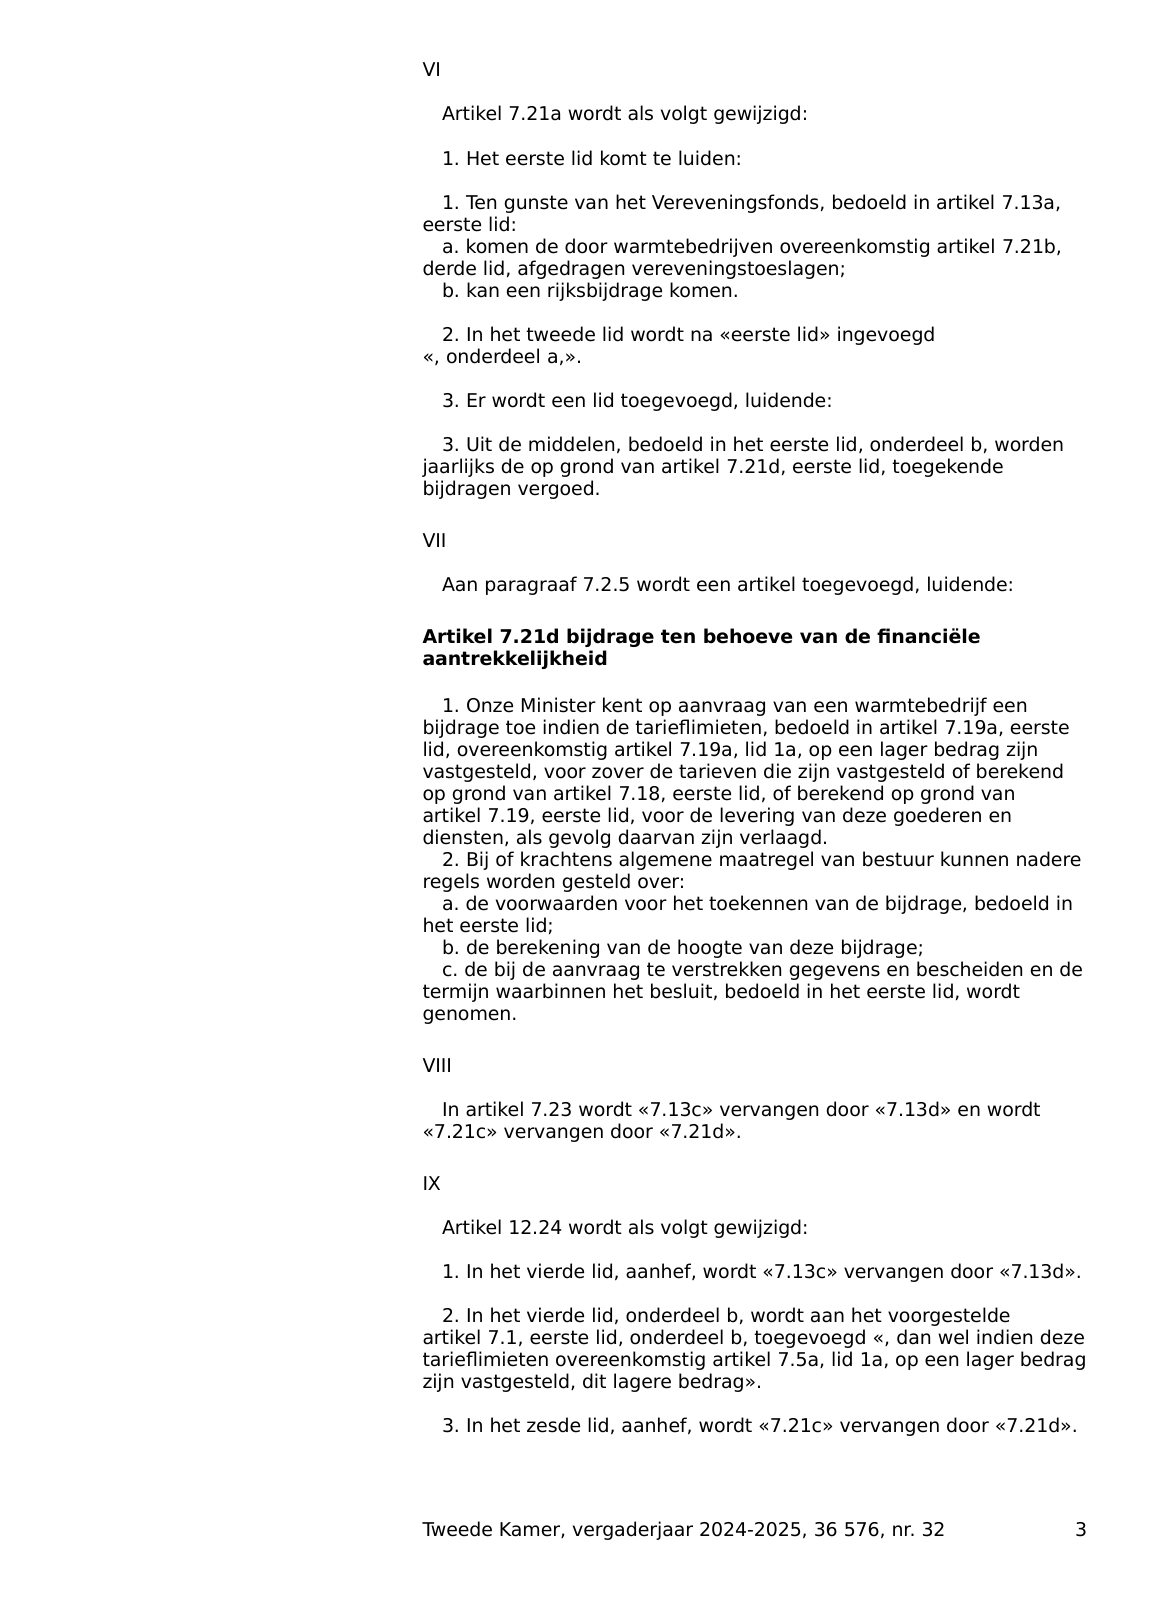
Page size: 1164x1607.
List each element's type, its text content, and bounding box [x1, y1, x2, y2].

text c. de bij de aanvraag te verstrekken gegevens en bescheiden en de termijn waarbinnen het besluit, bedoeld in het eerste lid, wordt genomen. [422, 959, 1087, 1025]
subtitle VIII [422, 1055, 1087, 1077]
text 3. Uit de middelen, bedoeld in het eerste lid, onderdeel b, worden jaarlijks de op grond van artikel 7.21d, eerste lid, toegekende bijdragen vergoed. [422, 434, 1087, 500]
text 3. In het zesde lid, aanhef, wordt «7.21c» vervangen door «7.21d». [422, 1415, 1087, 1437]
text 2. Bij of krachtens algemene maatregel van bestuur kunnen nadere regels worden gesteld over: [422, 849, 1087, 893]
text b. de berekening van de hoogte van deze bijdrage; [422, 937, 1087, 959]
text In artikel 7.23 wordt «7.13c» vervangen door «7.13d» en wordt «7.21c» vervangen door «7.21d». [422, 1099, 1087, 1143]
text 2. In het vierde lid, onderdeel b, wordt aan het voorgestelde artikel 7.1, eerste lid, onderdeel b, toegevoegd «, dan wel indien deze tarieflimieten overeenkomstig artikel 7.5a, lid 1a, op een lager bedrag zijn vastgesteld, dit lagere bedrag». [422, 1305, 1087, 1393]
text 1. In het vierde lid, aanhef, wordt «7.13c» vervangen door «7.13d». [422, 1261, 1087, 1283]
text 2. In het tweede lid wordt na «eerste lid» ingevoegd «, onderdeel a,». [422, 324, 1087, 368]
text 1. Het eerste lid komt te luiden: [422, 147, 1087, 169]
subtitle IX [422, 1173, 1087, 1195]
text 1. Ten gunste van het Vereveningsfonds, bedoeld in artikel 7.13a, eerste lid: [422, 192, 1087, 236]
text 3. Er wordt een lid toegevoegd, luidende: [422, 390, 1087, 412]
subtitle VII [422, 530, 1087, 552]
text Artikel 7.21a wordt als volgt gewijzigd: [422, 103, 1087, 125]
subtitle Artikel 7.21d bijdrage ten behoeve van de financiële aantrekkelijkheid [422, 626, 1087, 670]
text b. kan een rijksbijdrage komen. [422, 279, 1087, 301]
text Artikel 12.24 wordt als volgt gewijzigd: [422, 1217, 1087, 1239]
subtitle VI [422, 59, 1087, 81]
text Aan paragraaf 7.2.5 wordt een artikel toegevoegd, luidende: [422, 574, 1087, 596]
text 1. Onze Minister kent op aanvraag van een warmtebedrijf een bijdrage toe indien de tarieflimieten, bedoeld in artikel 7.19a, eerste lid, overeenkomstig artikel 7.19a, lid 1a, op een lager bedrag zijn vastgesteld, voor zover de tarieven die zijn vastgesteld of berekend op grond van artikel 7.18, eerste lid, of berekend op grond van artikel 7.19, eerste lid, voor de levering van deze goederen en diensten, als gevolg daarvan zijn verlaagd. [422, 695, 1087, 849]
text a. komen de door warmtebedrijven overeenkomstig artikel 7.21b, derde lid, afgedragen vereveningstoeslagen; [422, 236, 1087, 279]
text a. de voorwaarden voor het toekennen van de bijdrage, bedoeld in het eerste lid; [422, 893, 1087, 937]
